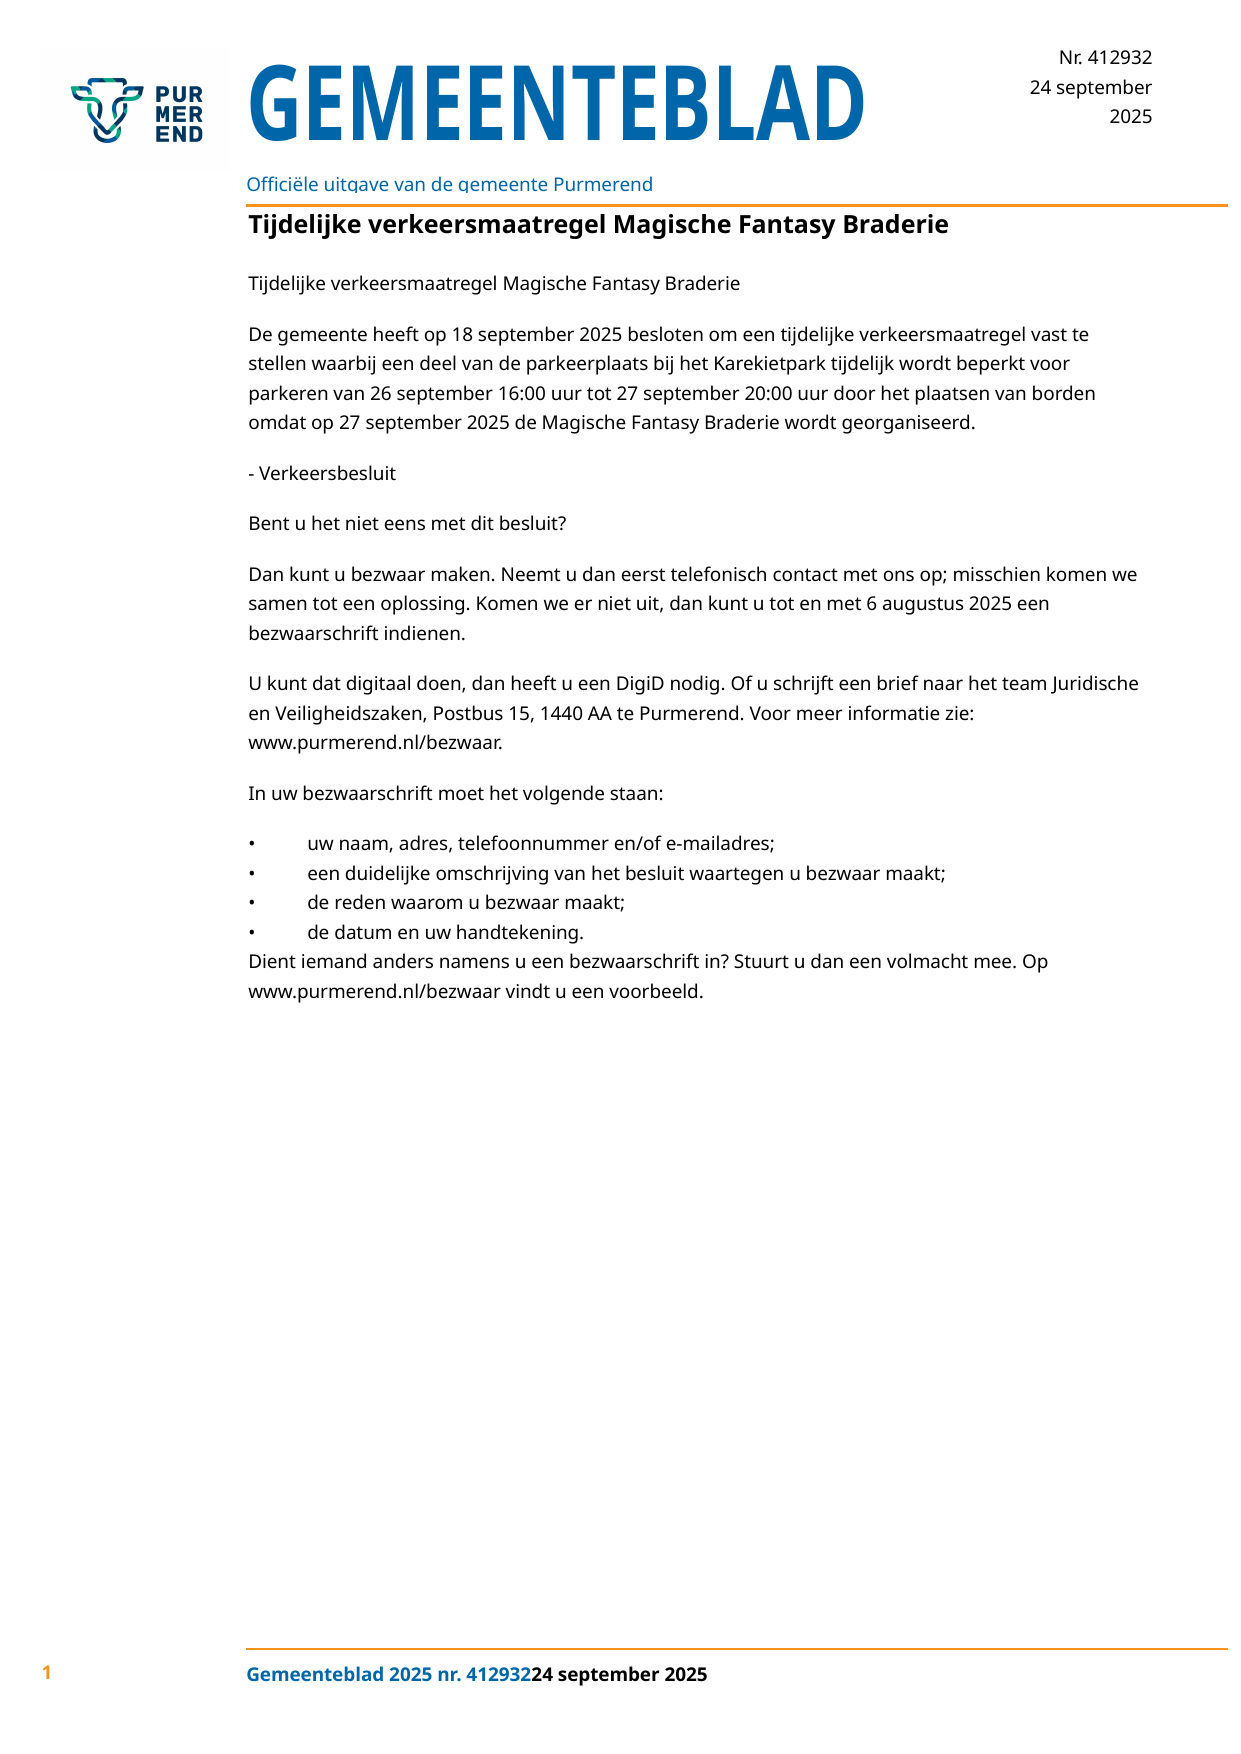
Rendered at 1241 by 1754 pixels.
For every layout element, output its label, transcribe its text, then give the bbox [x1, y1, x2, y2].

text Tijdelijke verkeersmaatregel Magische Fantasy Braderie [248, 270, 1152, 296]
list de reden waarom u bezwaar maakt; [248, 889, 1152, 915]
text U kunt dat digitaal doen, dan heeft u een DigiD nodig. Of u schrijft een brief naar het team Juridische en Veiligheidszaken, Postbus 15, 1440 AA te Purmerend. Voor meer informatie zie: www.purmerend.nl/bezwaar. [248, 670, 1152, 755]
text Dient iemand anders namens u een bezwaarschrift in? Stuurt u dan een volmacht mee. Op www.purmerend.nl/bezwaar vindt u een voorbeeld. [248, 949, 1152, 1004]
text De gemeente heeft op 18 september 2025 besloten om een tijdelijke verkeersmaatregel vast te stellen waarbij een deel van de parkeerplaats bij het Karekietpark tijdelijk wordt beperkt voor parkeren van 26 september 16:00 uur tot 27 september 20:00 uur door het plaatsen van borden omdat op 27 september 2025 de Magische Fantasy Braderie wordt georganiseerd. [248, 321, 1152, 435]
text Dan kunt u bezwaar maken. Neemt u dan eerst telefonisch contact met ons op; misschien komen we samen tot een oplossing. Komen we er niet uit, dan kunt u tot en met 6 augustus 2025 een bezwaarschrift indienen. [248, 561, 1152, 646]
list een duidelijke omschrijving van het besluit waartegen u bezwaar maakt; [248, 860, 1152, 886]
text Bent u het niet eens met dit besluit? [248, 510, 1152, 536]
text - Verkeersbesluit [248, 460, 1152, 486]
list de datum en uw handtekening. [248, 919, 1152, 945]
text In uw bezwaarschrift moet het volgende staan: [248, 780, 1152, 806]
picture [41, 47, 231, 172]
list uw naam, adres, telefoonnummer en/of e-mailadres; [248, 830, 1152, 856]
text Tijdelijke verkeersmaatregel Magische Fantasy Braderie [248, 207, 1152, 241]
